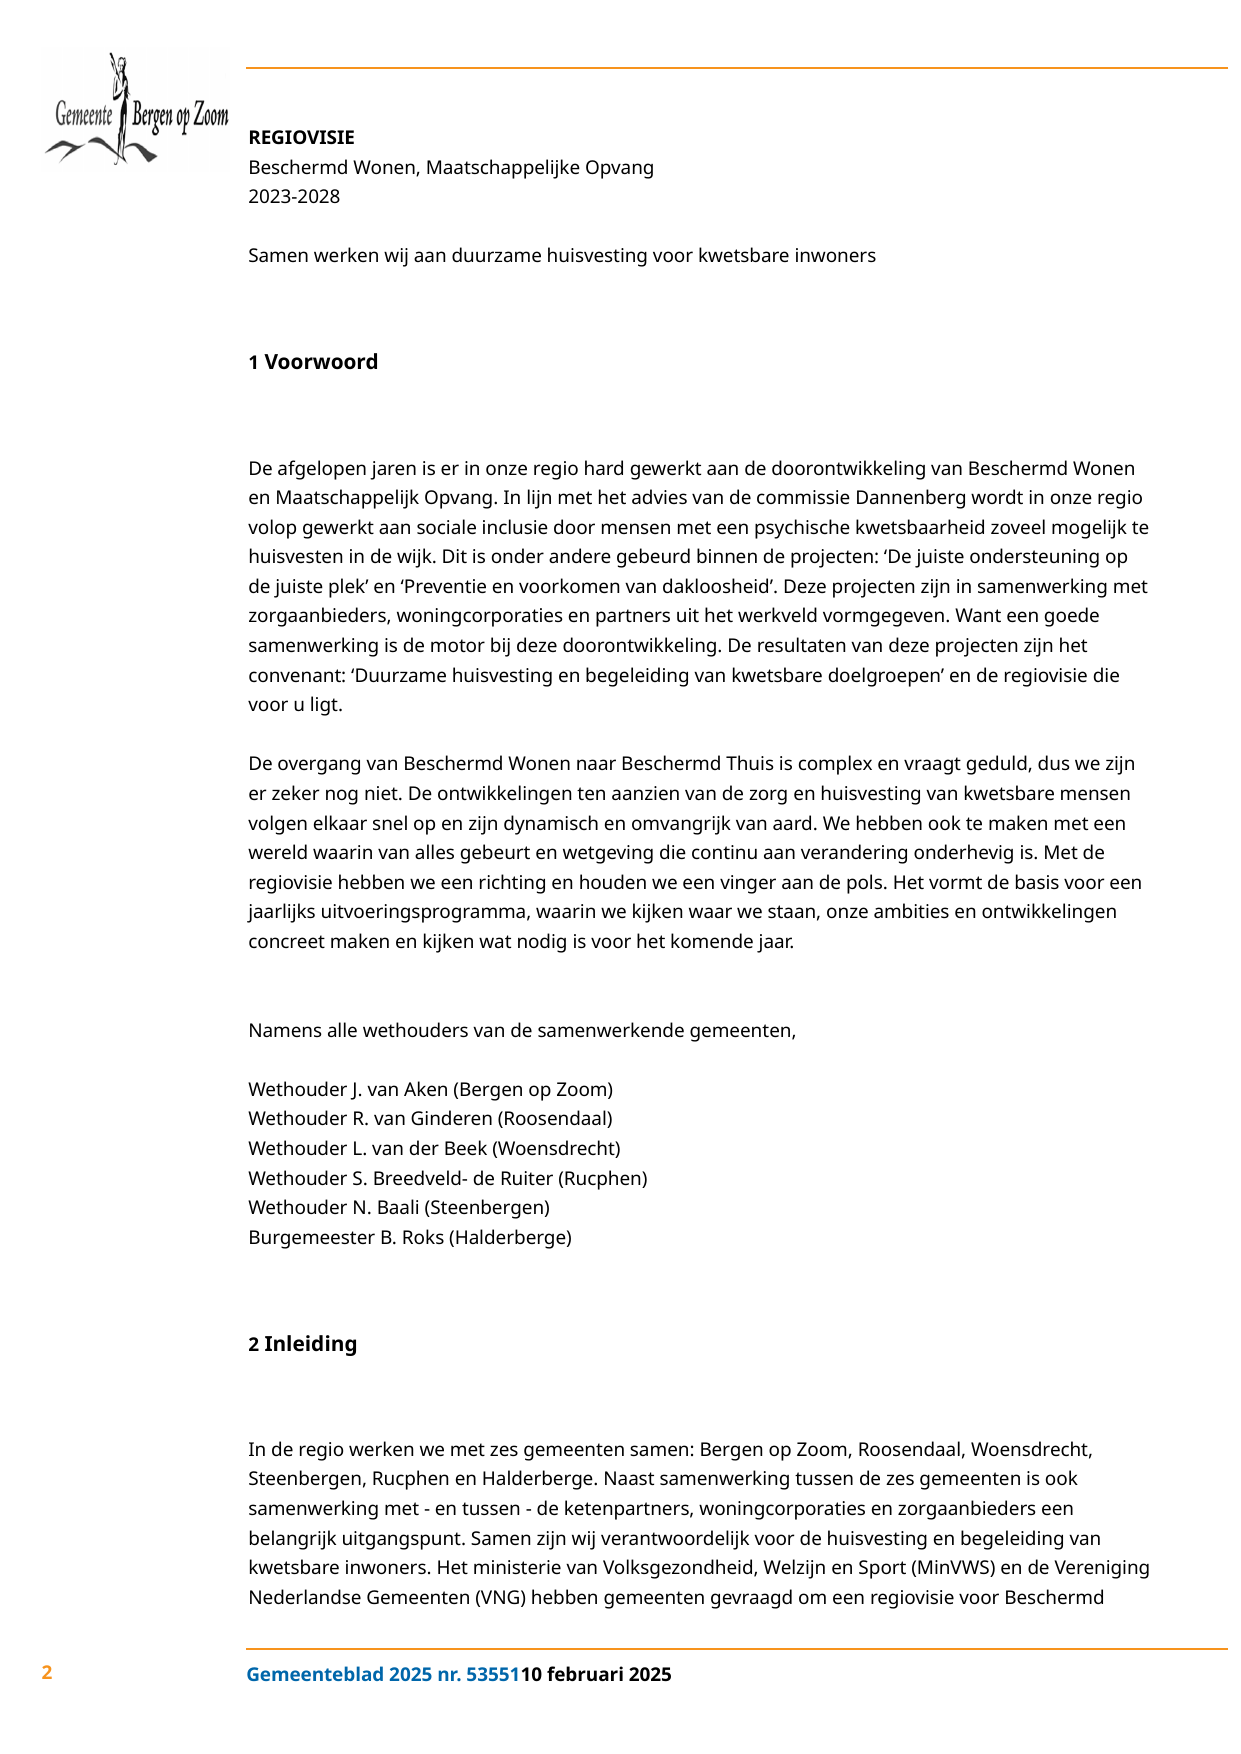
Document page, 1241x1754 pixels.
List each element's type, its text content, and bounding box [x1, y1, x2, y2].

text In de regio werken we met zes gemeenten samen: Bergen op Zoom, Roosendaal, Woensdrecht, Steenbergen, Rucphen en Halderberge. Naast samenwerking tussen de zes gemeenten is ook samenwerking met - en tussen - de ketenpartners, woningcorporaties en zorgaanbieders een belangrijk uitgangspunt. Samen zijn wij verantwoordelijk voor de huisvesting en begeleiding van kwetsbare inwoners. Het ministerie van Volksgezondheid, Welzijn en Sport (MinVWS) en de Vereniging Nederlandse Gemeenten (VNG) hebben gemeenten gevraagd om een regiovisie voor Beschermd [248, 1436, 1152, 1610]
text Burgemeester B. Roks (Halderberge) [248, 1224, 1152, 1250]
text 2 Inleiding [248, 1329, 1152, 1357]
text Beschermd Wonen, Maatschappelijke Opvang [248, 154, 1152, 180]
text 2023-2028 [248, 183, 1152, 209]
text Wethouder S. Breedveld- de Ruiter (Rucphen) [248, 1165, 1152, 1191]
text REGIOVISIE [248, 124, 1152, 150]
text Wethouder N. Baali (Steenbergen) [248, 1194, 1152, 1220]
text Wethouder L. van der Beek (Woensdrecht) [248, 1135, 1152, 1161]
text Wethouder R. van Ginderen (Roosendaal) [248, 1106, 1152, 1131]
text Samen werken wij aan duurzame huisvesting voor kwetsbare inwoners [248, 243, 1152, 268]
text De afgelopen jaren is er in onze regio hard gewerkt aan de doorontwikkeling van Beschermd Wonen en Maatschappelijk Opvang. In lijn met het advies van de commissie Dannenberg wordt in onze regio volop gewerkt aan sociale inclusie door mensen met een psychische kwetsbaarheid zoveel mogelijk te huisvesten in de wijk. Dit is onder andere gebeurd binnen de projecten: ‘De juiste ondersteuning op de juiste plek’ en ‘Preventie en voorkomen van dakloosheid’. Deze projecten zijn in samenwerking met zorgaanbieders, woningcorporaties en partners uit het werkveld vormgegeven. Want een goede samenwerking is de motor bij deze doorontwikkeling. De resultaten van deze projecten zijn het convenant: ‘Duurzame huisvesting en begeleiding van kwetsbare doelgroepen’ en de regiovisie die voor u ligt. [248, 455, 1152, 717]
text Namens alle wethouders van de samenwerkende gemeenten, [248, 1017, 1152, 1043]
picture [41, 47, 231, 172]
text De overgang van Beschermd Wonen naar Beschermd Thuis is complex en vraagt geduld, dus we zijn er zeker nog niet. De ontwikkelingen ten aanzien van de zorg en huisvesting van kwetsbare mensen volgen elkaar snel op en zijn dynamisch en omvangrijk van aard. We hebben ook te maken met een wereld waarin van alles gebeurt en wetgeving die continu aan verandering onderhevig is. Met de regiovisie hebben we een richting en houden we een vinger aan de pols. Het vormt de basis voor een jaarlijks uitvoeringsprogramma, waarin we kijken waar we staan, onze ambities en ontwikkelingen concreet maken en kijken wat nodig is voor het komende jaar. [248, 751, 1152, 954]
text Wethouder J. van Aken (Bergen op Zoom) [248, 1076, 1152, 1102]
text 1 Voorwoord [248, 347, 1152, 376]
